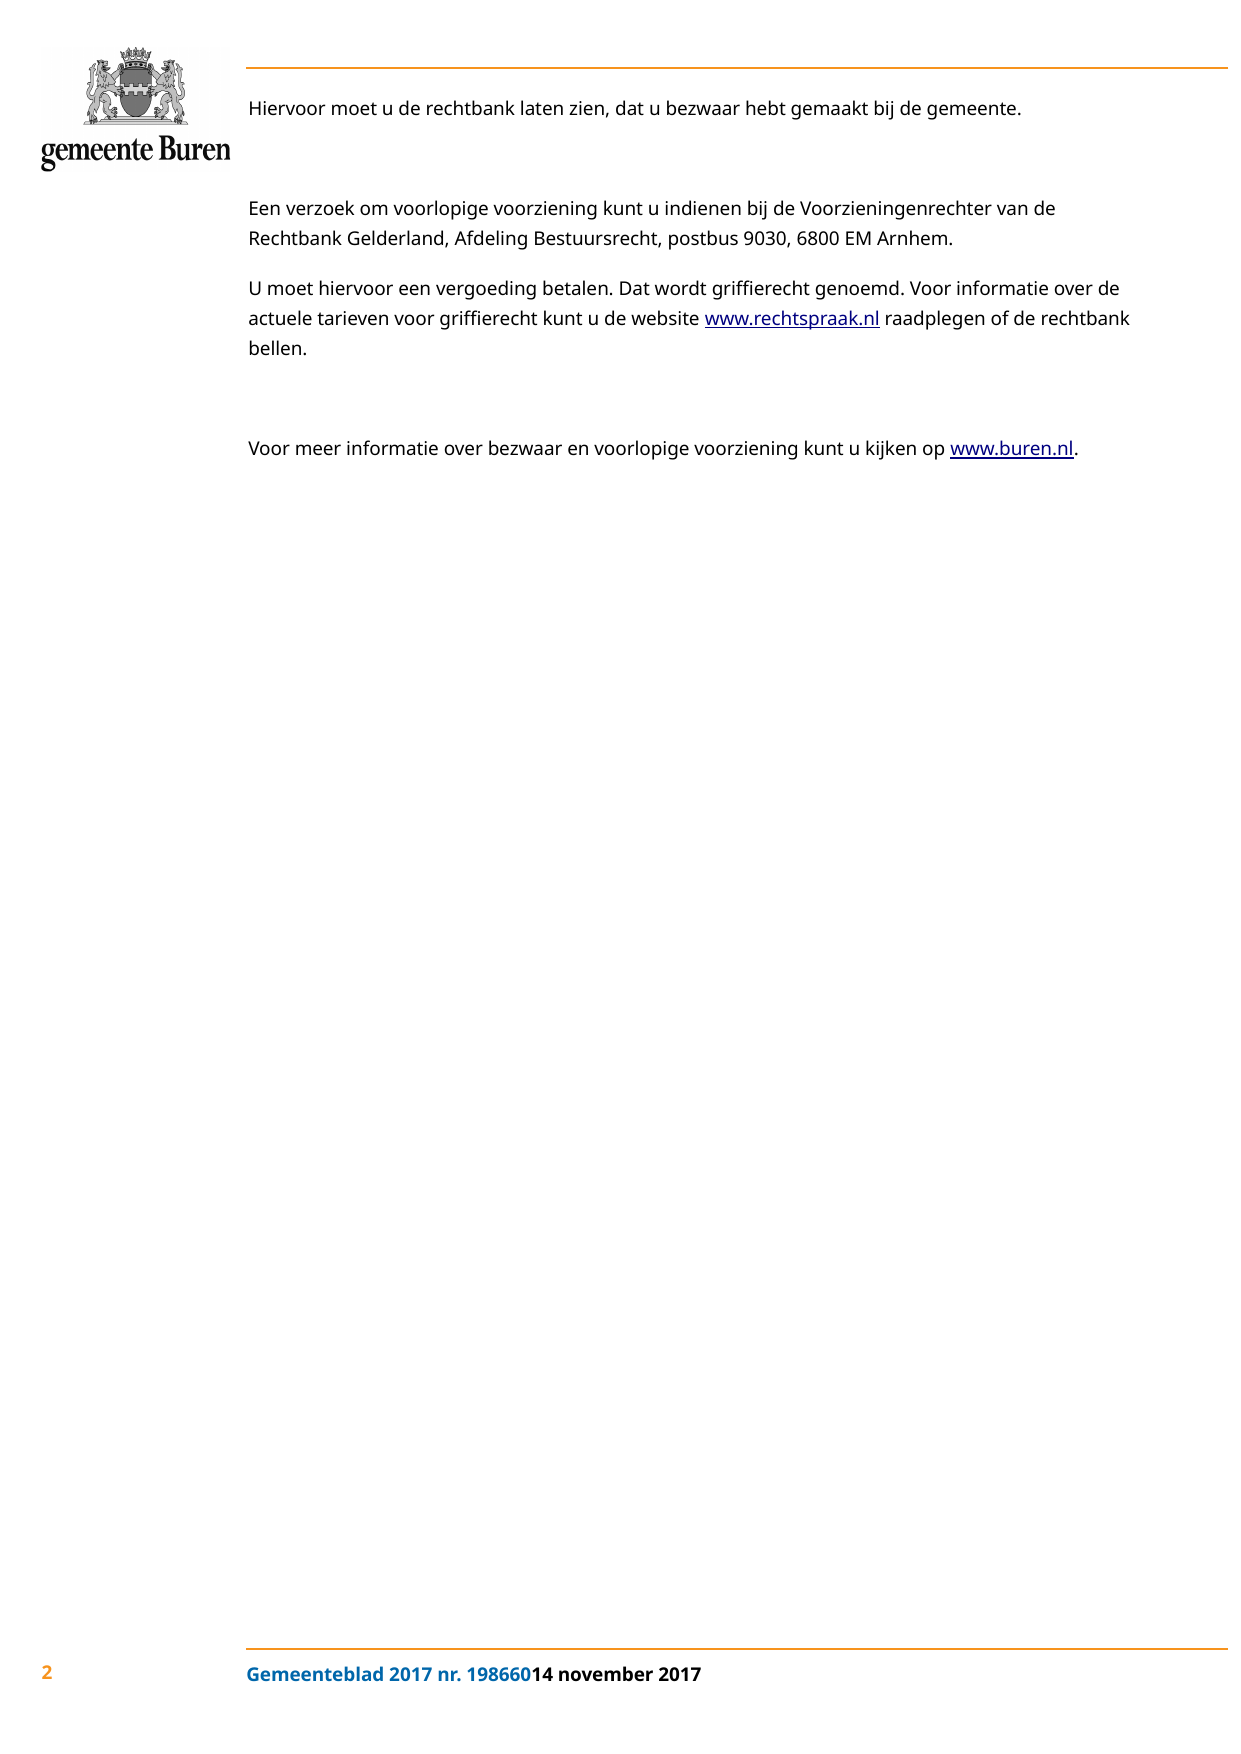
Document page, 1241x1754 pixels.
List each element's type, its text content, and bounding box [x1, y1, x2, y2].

text U moet hiervoor een vergoeding betalen. Dat wordt griffierecht genoemd. Voor informatie over de actuele tarieven voor griffierecht kunt u de website www.rechtspraak.nl raadplegen of de rechtbank bellen. [248, 276, 1152, 361]
text Voor meer informatie over bezwaar en voorlopige voorziening kunt u kijken op www.buren.nl. [248, 436, 1152, 461]
picture [41, 47, 231, 172]
text Hiervoor moet u de rechtbank laten zien, dat u bezwaar hebt gemaakt bij de gemeente. [248, 95, 1152, 121]
text Een verzoek om voorlopige voorziening kunt u indienen bij de Voorzieningenrechter van de Rechtbank Gelderland, Afdeling Bestuursrecht, postbus 9030, 6800 EM Arnhem. [248, 196, 1152, 251]
